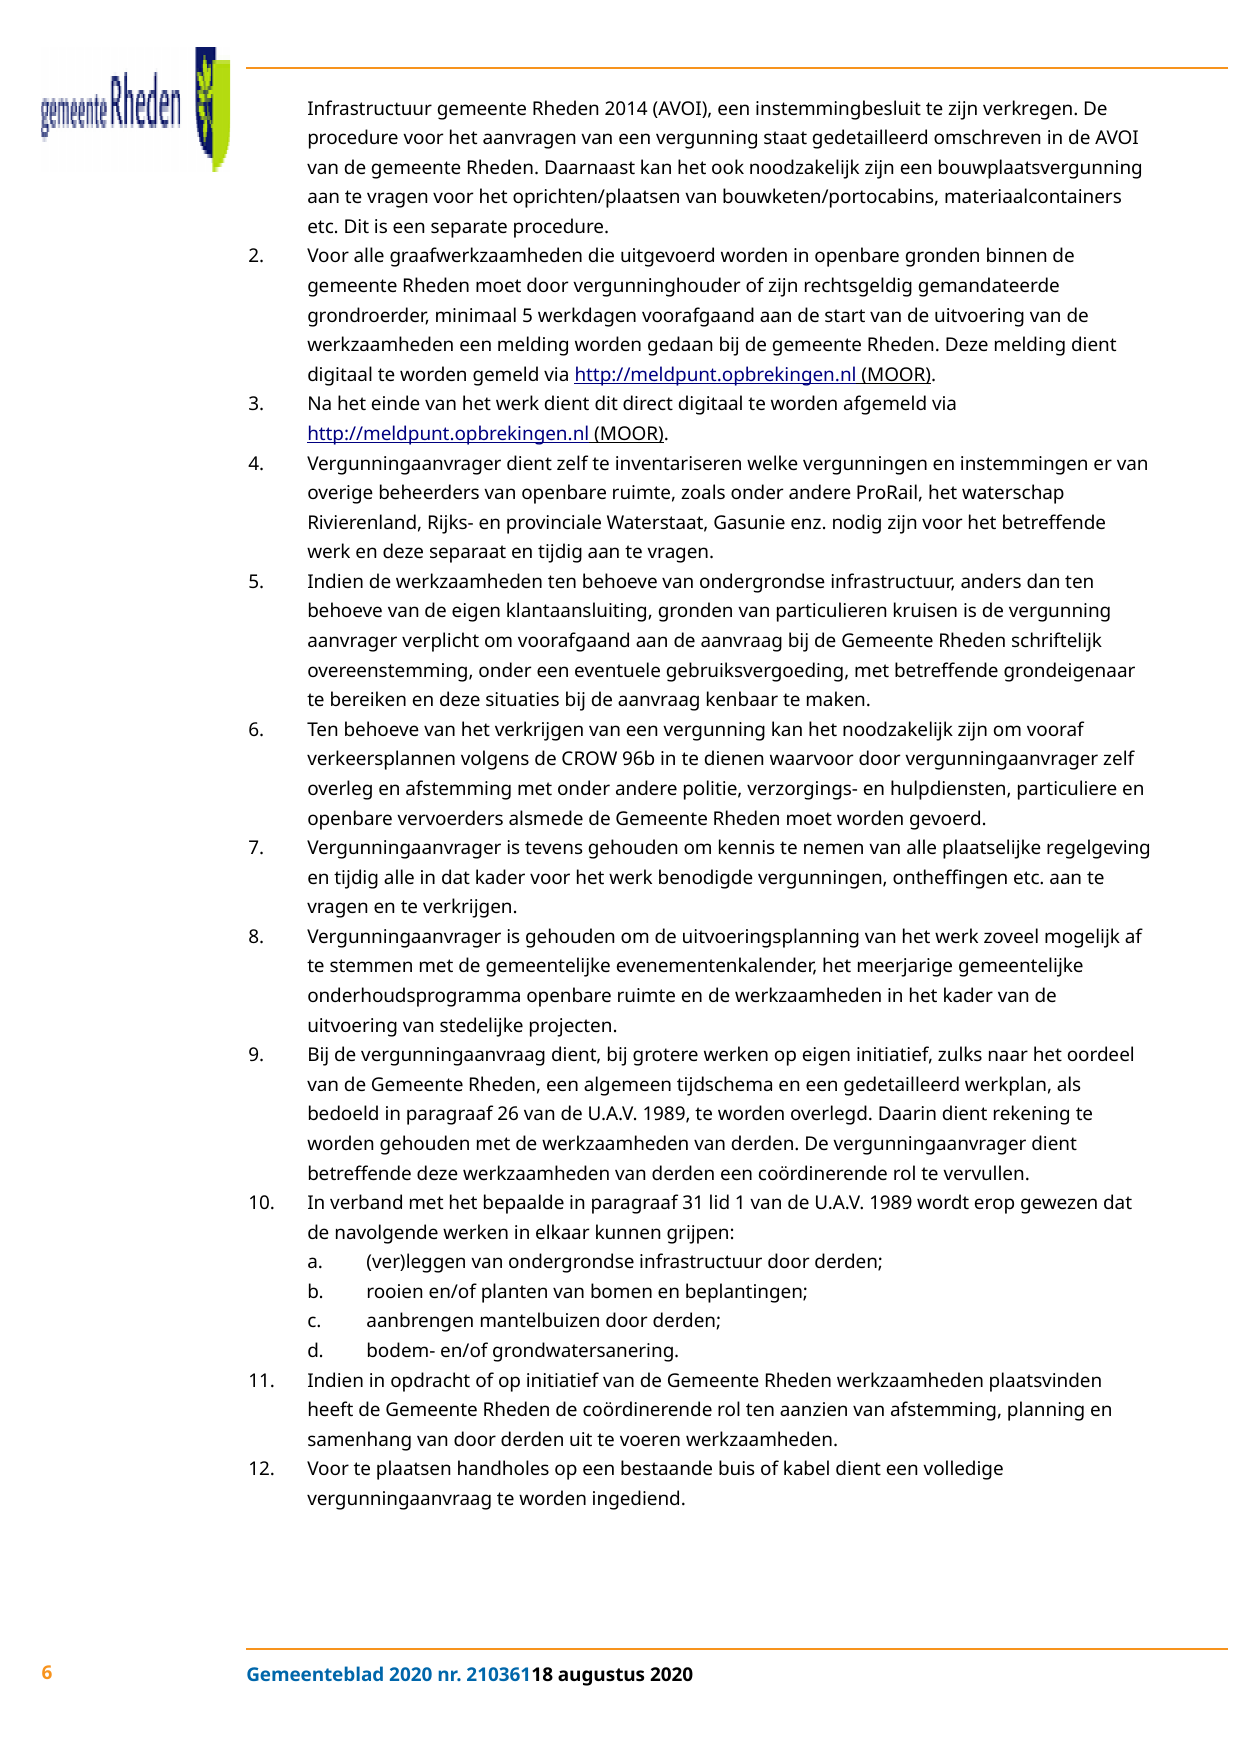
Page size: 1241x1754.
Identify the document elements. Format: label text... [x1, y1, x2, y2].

list Indien in opdracht of op initiatief van de Gemeente Rheden werkzaamheden plaatsvinden heeft de Gemeente Rheden de coördinerende rol ten aanzien van afstemming, planning en samenhang van door derden uit te voeren werkzaamheden. [248, 1367, 1152, 1452]
list Ten behoeve van het verkrijgen van een vergunning kan het noodzakelijk zijn om vooraf verkeersplannen volgens de CROW 96b in te dienen waarvoor door vergunningaanvrager zelf overleg en afstemming met onder andere politie, verzorgings- en hulpdiensten, particuliere en openbare vervoerders alsmede de Gemeente Rheden moet worden gevoerd. [248, 716, 1152, 831]
list Voor alle graafwerkzaamheden die uitgevoerd worden in openbare gronden binnen de gemeente Rheden moet door vergunninghouder of zijn rechtsgeldig gemandateerde grondroerder, minimaal 5 werkdagen voorafgaand aan de start van de uitvoering van de werkzaamheden een melding worden gedaan bij de gemeente Rheden. Deze melding dient digitaal te worden gemeld via http://meldpunt.opbrekingen.nl (MOOR). [248, 243, 1152, 387]
list aanbrengen mantelbuizen door derden; [307, 1308, 1152, 1333]
list Na het einde van het werk dient dit direct digitaal te worden afgemeld via http://meldpunt.opbrekingen.nl (MOOR). [248, 391, 1152, 446]
list Voor te plaatsen handholes op een bestaande buis of kabel dient een volledige vergunningaanvraag te worden ingediend. [248, 1456, 1152, 1511]
list Infrastructuur gemeente Rheden 2014 (AVOI), een instemmingbesluit te zijn verkregen. De procedure voor het aanvragen van een vergunning staat gedetailleerd omschreven in de AVOI van de gemeente Rheden. Daarnaast kan het ook noodzakelijk zijn een bouwplaatsvergunning aan te vragen voor het oprichten/plaatsen van bouwketen/portocabins, materiaalcontainers etc. Dit is een separate procedure. [248, 95, 1152, 239]
list Vergunningaanvrager is tevens gehouden om kennis te nemen van alle plaatselijke regelgeving en tijdig alle in dat kader voor het werk benodigde vergunningen, ontheffingen etc. aan te vragen en te verkrijgen. [248, 834, 1152, 919]
list Indien de werkzaamheden ten behoeve van ondergrondse infrastructuur, anders dan ten behoeve van de eigen klantaansluiting, gronden van particulieren kruisen is de vergunning aanvrager verplicht om voorafgaand aan de aanvraag bij de Gemeente Rheden schriftelijk overeenstemming, onder een eventuele gebruiksvergoeding, met betreffende grondeigenaar te bereiken en deze situaties bij de aanvraag kenbaar te maken. [248, 568, 1152, 712]
list In verband met het bepaalde in paragraaf 31 lid 1 van de U.A.V. 1989 wordt erop gewezen dat de navolgende werken in elkaar kunnen grijpen: [248, 1189, 1152, 1245]
list rooien en/of planten van bomen en beplantingen; [307, 1278, 1152, 1304]
list (ver)leggen van ondergrondse infrastructuur door derden; [307, 1248, 1152, 1274]
list Vergunningaanvrager is gehouden om de uitvoeringsplanning van het werk zoveel mogelijk af te stemmen met de gemeentelijke evenementenkalender, het meerjarige gemeentelijke onderhoudsprogramma openbare ruimte en de werkzaamheden in het kader van de uitvoering van stedelijke projecten. [248, 923, 1152, 1038]
picture [41, 47, 231, 172]
list Bij de vergunningaanvraag dient, bij grotere werken op eigen initiatief, zulks naar het oordeel van de Gemeente Rheden, een algemeen tijdschema en een gedetailleerd werkplan, als bedoeld in paragraaf 26 van de U.A.V. 1989, te worden overlegd. Daarin dient rekening te worden gehouden met de werkzaamheden van derden. De vergunningaanvrager dient betreffende deze werkzaamheden van derden een coördinerende rol te vervullen. [248, 1041, 1152, 1186]
list bodem- en/of grondwatersanering. [307, 1337, 1152, 1363]
list Vergunningaanvrager dient zelf te inventariseren welke vergunningen en instemmingen er van overige beheerders van openbare ruimte, zoals onder andere ProRail, het waterschap Rivierenland, Rijks- en provinciale Waterstaat, Gasunie enz. nodig zijn voor het betreffende werk en deze separaat en tijdig aan te vragen. [248, 450, 1152, 564]
